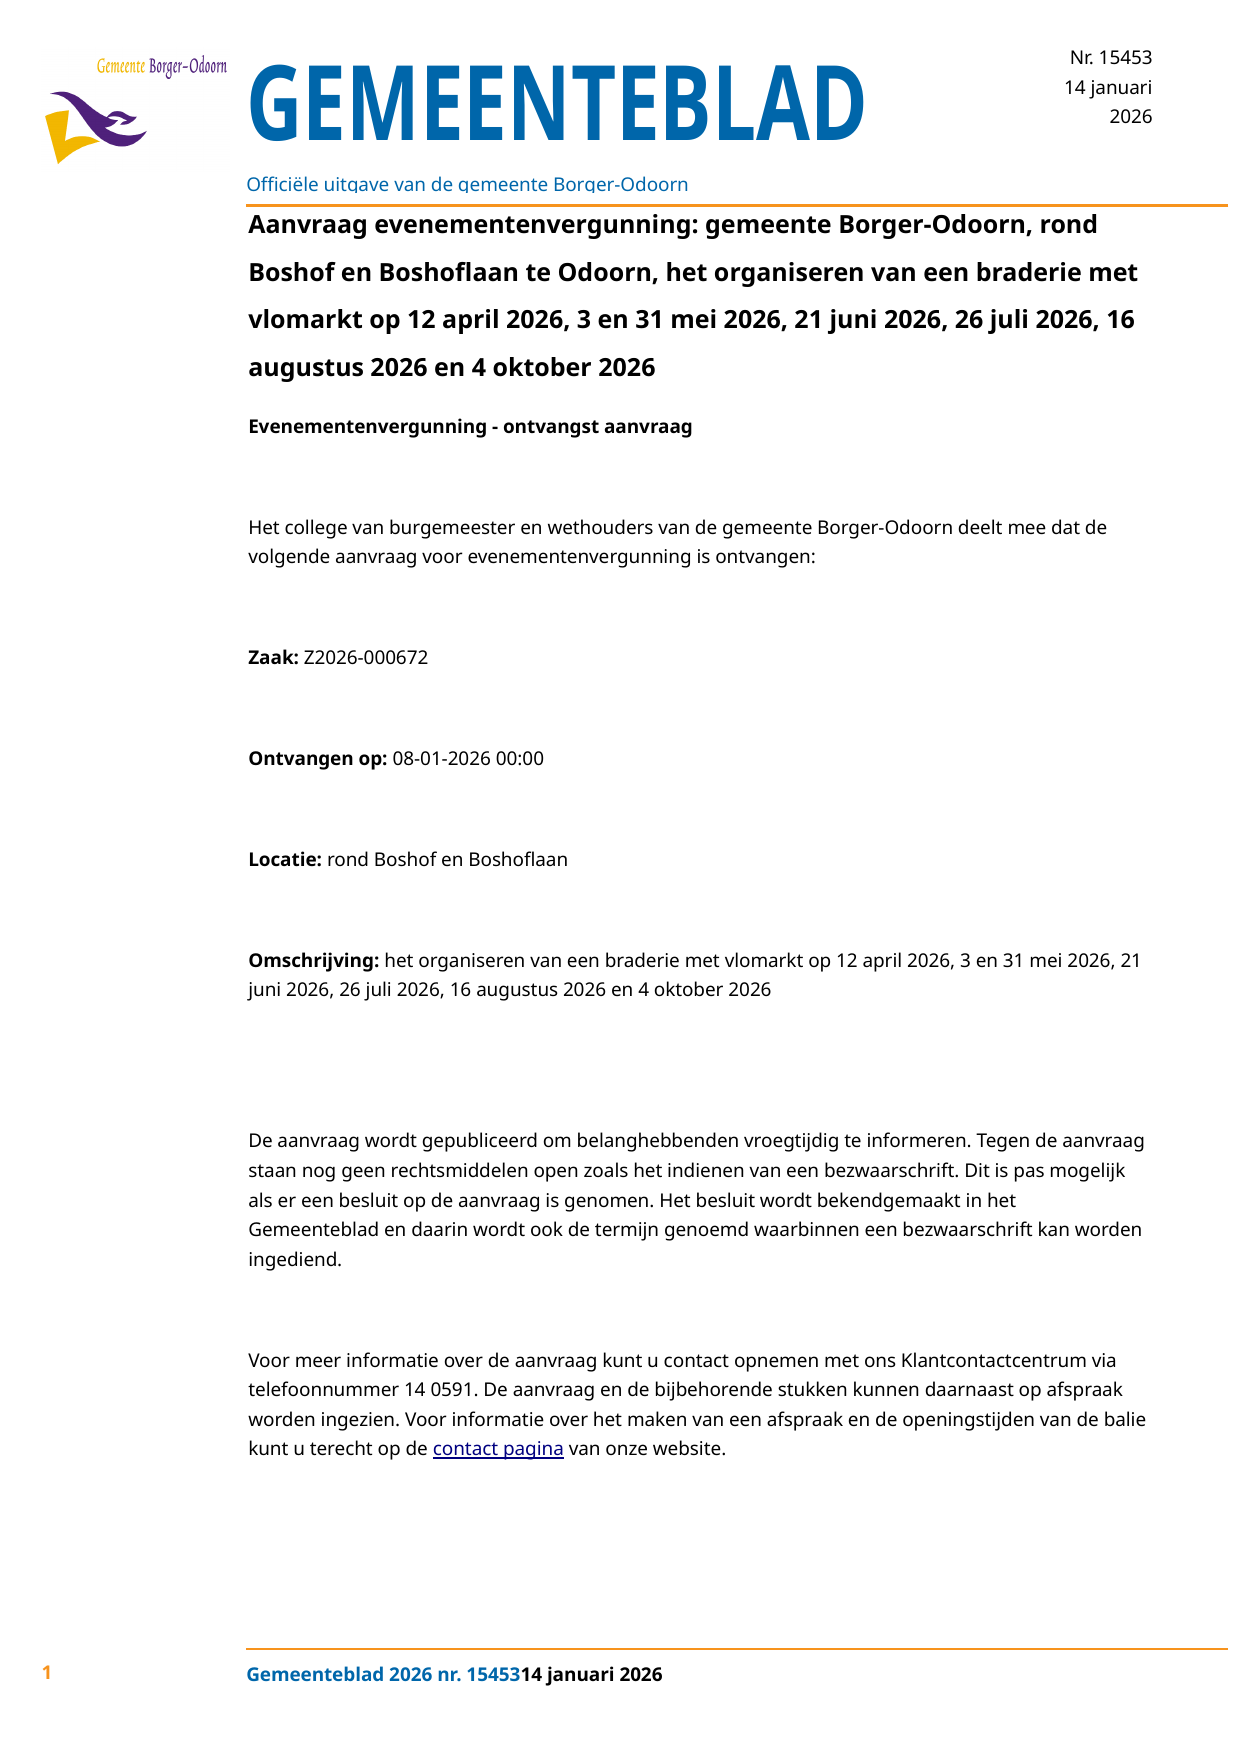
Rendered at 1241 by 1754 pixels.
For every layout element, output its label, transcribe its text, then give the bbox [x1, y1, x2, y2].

text De aanvraag wordt gepubliceerd om belanghebbenden vroegtijdig te informeren. Tegen de aanvraag staan nog geen rechtsmiddelen open zoals het indienen van een bezwaarschrift. Dit is pas mogelijk als er een besluit op de aanvraag is genomen. Het besluit wordt bekendgemaakt in het Gemeenteblad en daarin wordt ook de termijn genoemd waarbinnen een bezwaarschrift kan worden ingediend. [248, 1128, 1152, 1272]
text Omschrijving: het organiseren van een braderie met vlomarkt op 12 april 2026, 3 en 31 mei 2026, 21 juni 2026, 26 juli 2026, 16 augustus 2026 en 4 oktober 2026 [248, 947, 1152, 1002]
picture [41, 47, 231, 172]
text Locatie: rond Boshof en Boshoflaan [248, 846, 1152, 872]
text Ontvangen op: 08-01-2026 00:00 [248, 745, 1152, 771]
text Het college van burgemeester en wethouders van de gemeente Borger-Odoorn deelt mee dat de volgende aanvraag voor evenementenvergunning is ontvangen: [248, 514, 1152, 569]
text Zaak: Z2026-000672 [248, 644, 1152, 670]
text Aanvraag evenementenvergunning: gemeente Borger-Odoorn, rond Boshof en Boshoflaan te Odoorn, het organiseren van een braderie met vlomarkt op 12 april 2026, 3 en 31 mei 2026, 21 juni 2026, 26 juli 2026, 16 augustus 2026 en 4 oktober 2026 [248, 207, 1152, 384]
text Voor meer informatie over de aanvraag kunt u contact opnemen met ons Klantcontactcentrum via telefoonnummer 14 0591. De aanvraag en de bijbehorende stukken kunnen daarnaast op afspraak worden ingezien. Voor informatie over het maken van een afspraak en de openingstijden van de balie kunt u terecht op de contact pagina van onze website. [248, 1347, 1152, 1461]
text Evenementenvergunning - ontvangst aanvraag [248, 413, 1152, 439]
